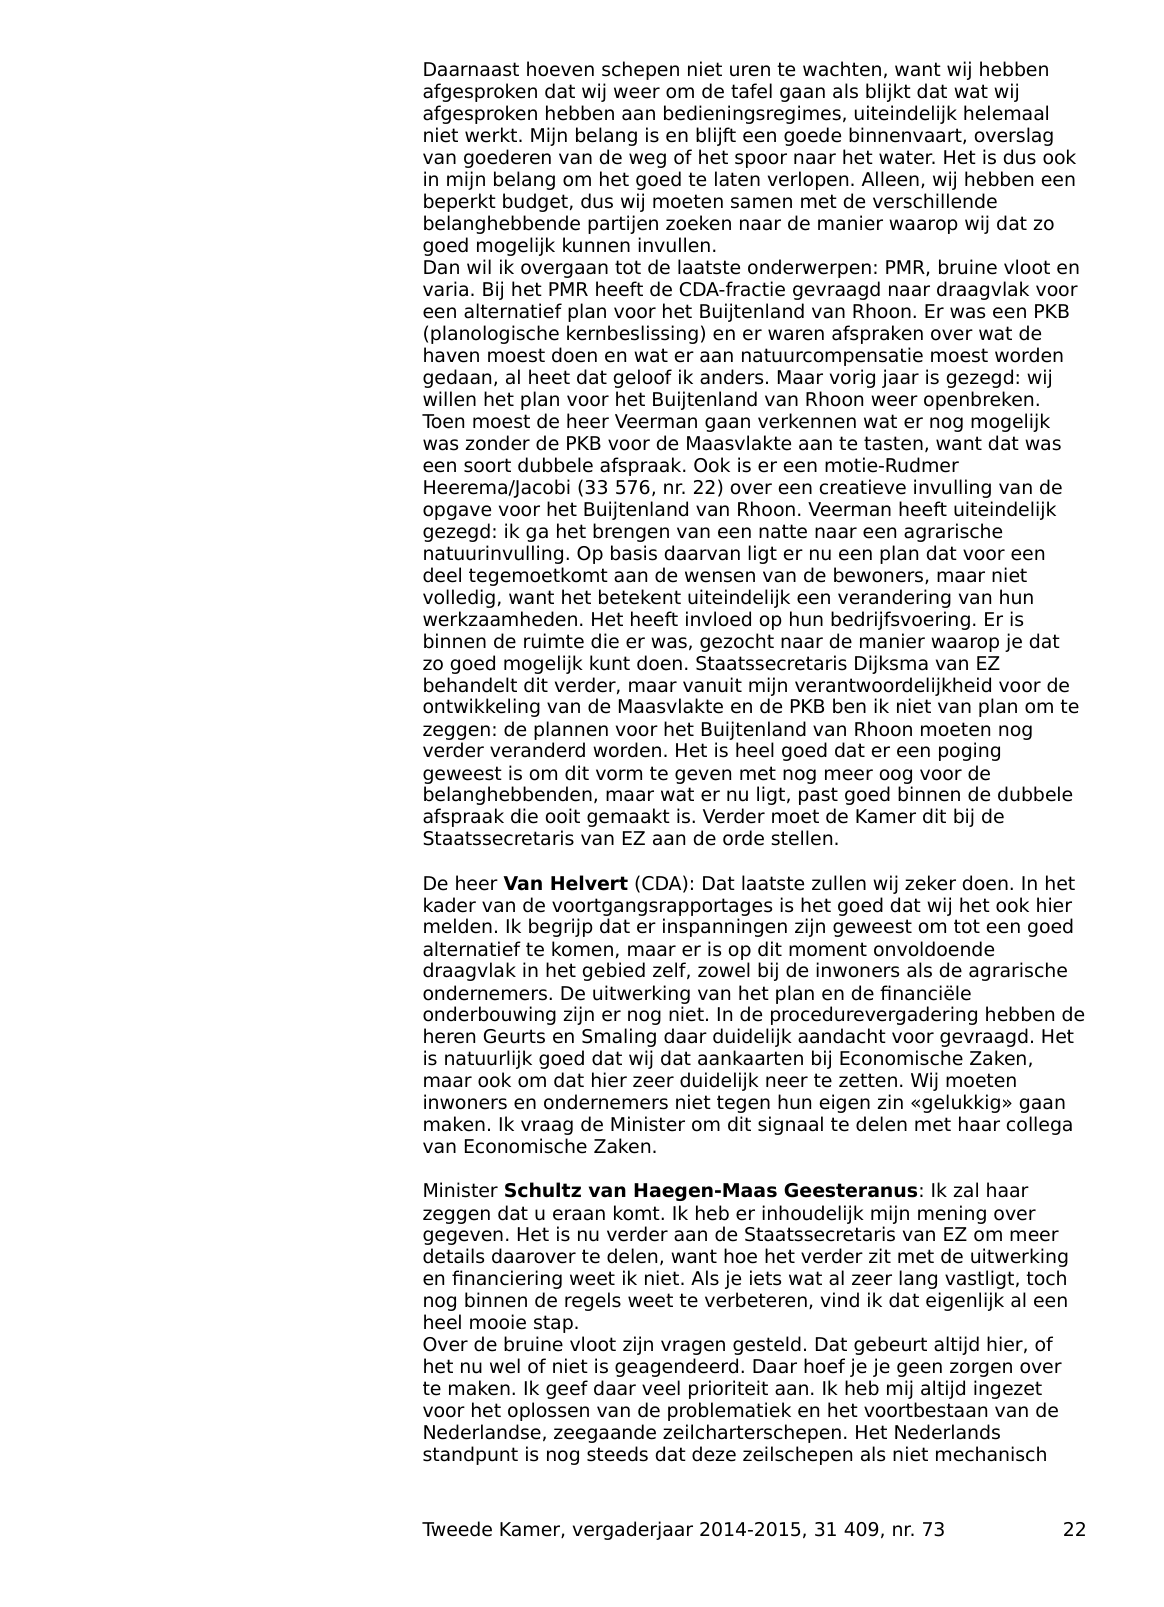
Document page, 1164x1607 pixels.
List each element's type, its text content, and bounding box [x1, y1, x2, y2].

text Dan wil ik overgaan tot de laatste onderwerpen: PMR, bruine vloot en varia. Bij het PMR heeft de CDA-fractie gevraagd naar draagvlak voor een alternatief plan voor het Buijtenland van Rhoon. Er was een PKB (planologische kernbeslissing) en er waren afspraken over wat de haven moest doen en wat er aan natuurcompensatie moest worden gedaan, al heet dat geloof ik anders. Maar vorig jaar is gezegd: wij willen het plan voor het Buijtenland van Rhoon weer openbreken. Toen moest de heer Veerman gaan verkennen wat er nog mogelijk was zonder de PKB voor de Maasvlakte aan te tasten, want dat was een soort dubbele afspraak. Ook is er een motie-Rudmer Heerema/Jacobi (33 576, nr. 22) over een creatieve invulling van de opgave voor het Buijtenland van Rhoon. Veerman heeft uiteindelijk gezegd: ik ga het brengen van een natte naar een agrarische natuurinvulling. Op basis daarvan ligt er nu een plan dat voor een deel tegemoetkomt aan de wensen van de bewoners, maar niet volledig, want het betekent uiteindelijk een verandering van hun werkzaamheden. Het heeft invloed op hun bedrijfsvoering. Er is binnen de ruimte die er was, gezocht naar de manier waarop je dat zo goed mogelijk kunt doen. Staatssecretaris Dijksma van EZ behandelt dit verder, maar vanuit mijn verantwoordelijkheid voor de ontwikkeling van de Maasvlakte en de PKB ben ik niet van plan om te zeggen: de plannen voor het Buijtenland van Rhoon moeten nog verder veranderd worden. Het is heel goed dat er een poging geweest is om dit vorm te geven met nog meer oog voor de belanghebbenden, maar wat er nu ligt, past goed binnen de dubbele afspraak die ooit gemaakt is. Verder moet de Kamer dit bij de Staatssecretaris van EZ aan de orde stellen. [422, 257, 1087, 850]
text De heer Van Helvert (CDA): Dat laatste zullen wij zeker doen. In het kader van de voortgangsrapportages is het goed dat wij het ook hier melden. Ik begrijp dat er inspanningen zijn geweest om tot een goed alternatief te komen, maar er is op dit moment onvoldoende draagvlak in het gebied zelf, zowel bij de inwoners als de agrarische ondernemers. De uitwerking van het plan en de financiële onderbouwing zijn er nog niet. In de procedurevergadering hebben de heren Geurts en Smaling daar duidelijk aandacht voor gevraagd. Het is natuurlijk goed dat wij dat aankaarten bij Economische Zaken, maar ook om dat hier zeer duidelijk neer te zetten. Wij moeten inwoners en ondernemers niet tegen hun eigen zin «gelukkig» gaan maken. Ik vraag de Minister om dit signaal te delen met haar collega van Economische Zaken. [422, 872, 1087, 1158]
text Over de bruine vloot zijn vragen gesteld. Dat gebeurt altijd hier, of het nu wel of niet is geagendeerd. Daar hoef je je geen zorgen over te maken. Ik geef daar veel prioriteit aan. Ik heb mij altijd ingezet voor het oplossen van de problematiek en het voortbestaan van de Nederlandse, zeegaande zeilcharterschepen. Het Nederlands standpunt is nog steeds dat deze zeilschepen als niet mechanisch [422, 1334, 1087, 1466]
text Minister Schultz van Haegen-Maas Geesteranus: Ik zal haar zeggen dat u eraan komt. Ik heb er inhoudelijk mijn mening over gegeven. Het is nu verder aan de Staatssecretaris van EZ om meer details daarover te delen, want hoe het verder zit met de uitwerking en financiering weet ik niet. Als je iets wat al zeer lang vastligt, toch nog binnen de regels weet te verbeteren, vind ik dat eigenlijk al een heel mooie stap. [422, 1180, 1087, 1334]
text Daarnaast hoeven schepen niet uren te wachten, want wij hebben afgesproken dat wij weer om de tafel gaan als blijkt dat wat wij afgesproken hebben aan bedieningsregimes, uiteindelijk helemaal niet werkt. Mijn belang is en blijft een goede binnenvaart, overslag van goederen van de weg of het spoor naar het water. Het is dus ook in mijn belang om het goed te laten verlopen. Alleen, wij hebben een beperkt budget, dus wij moeten samen met de verschillende belanghebbende partijen zoeken naar de manier waarop wij dat zo goed mogelijk kunnen invullen. [422, 59, 1087, 257]
